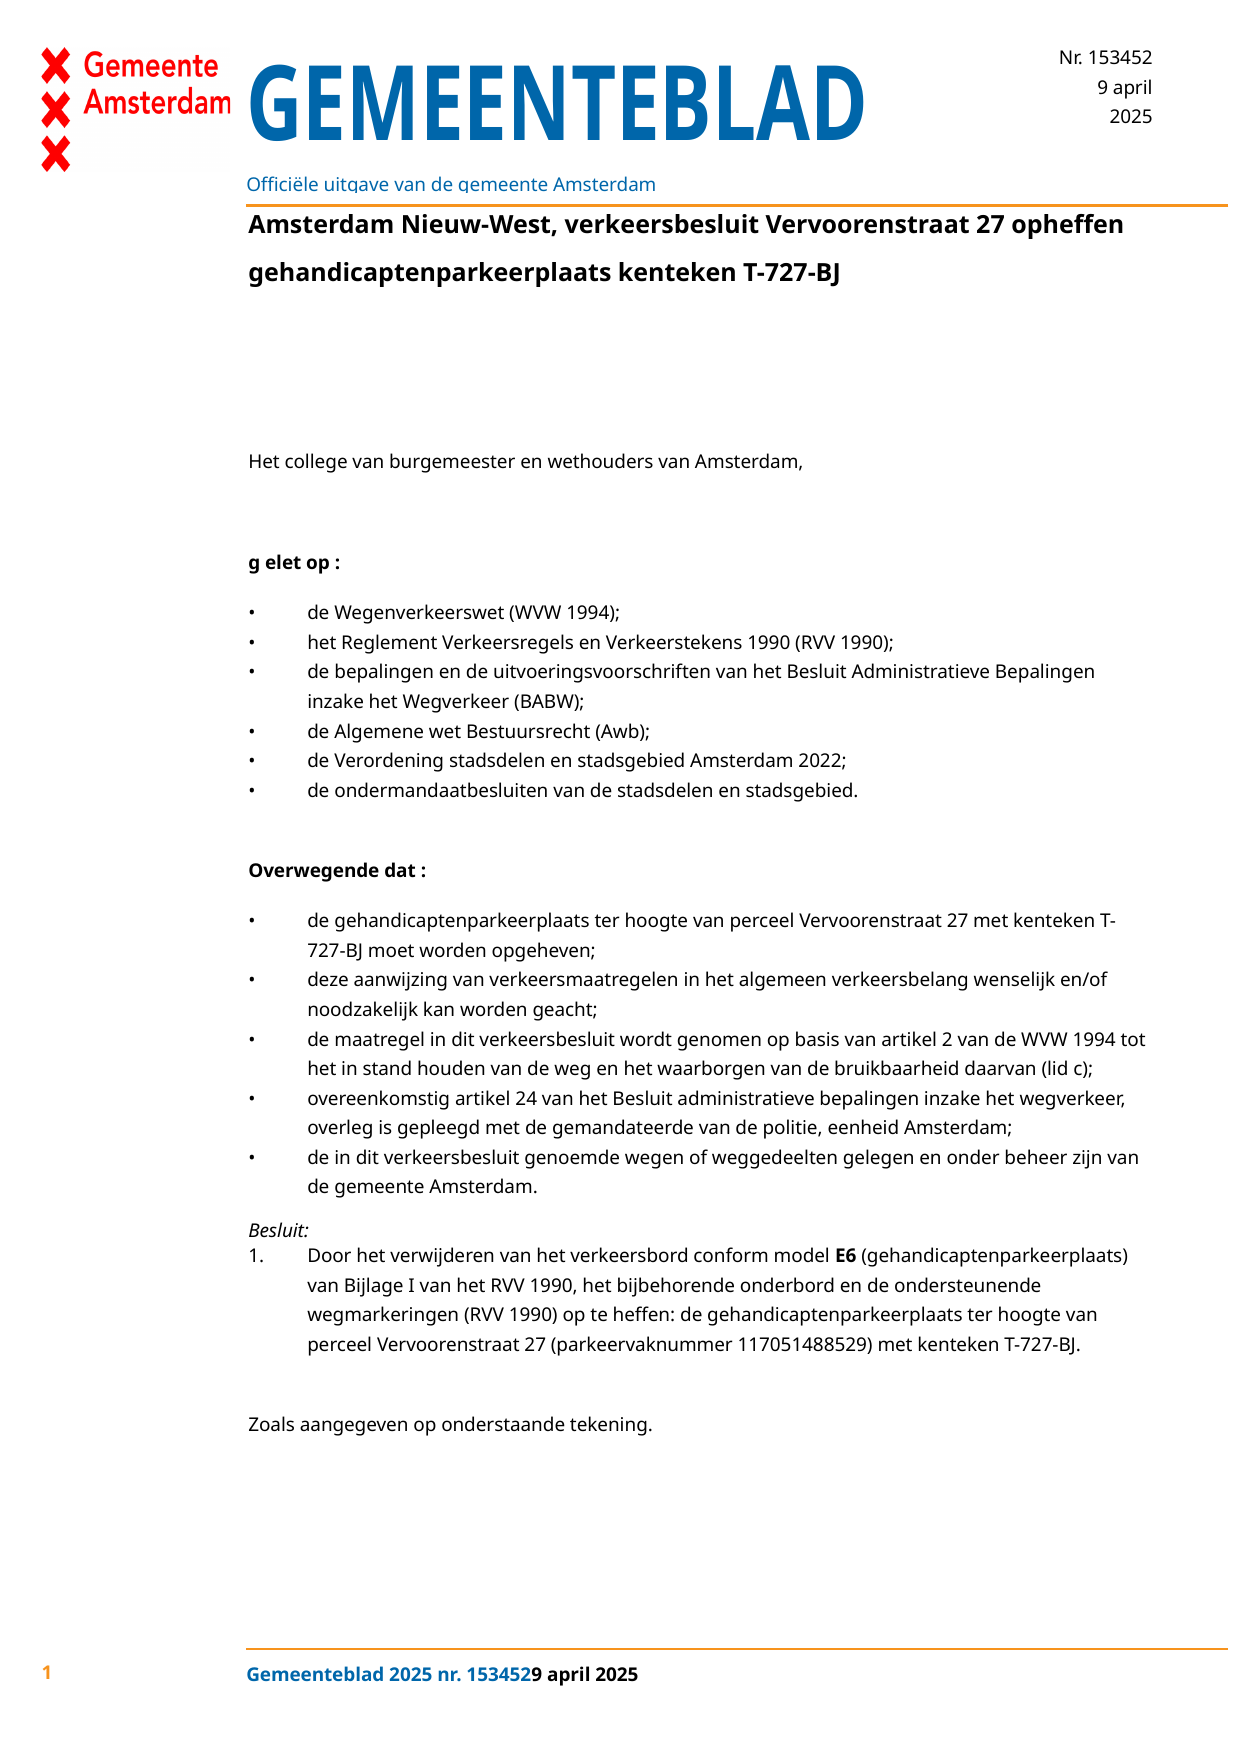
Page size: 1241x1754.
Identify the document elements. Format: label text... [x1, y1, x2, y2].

list de Verordening stadsdelen en stadsgebied Amsterdam 2022; [248, 747, 1152, 773]
text Overwegende dat : [248, 857, 1152, 883]
list het Reglement Verkeersregels en Verkeerstekens 1990 (RVV 1990); [248, 629, 1152, 655]
list de in dit verkeersbesluit genoemde wegen of weggedeelten gelegen en onder beheer zijn van de gemeente Amsterdam. [248, 1144, 1152, 1199]
list de Algemene wet Bestuursrecht (Awb); [248, 718, 1152, 743]
list deze aanwijzing van verkeersmaatregelen in het algemeen verkeersbelang wenselijk en/of noodzakelijk kan worden geacht; [248, 967, 1152, 1022]
text g elet op : [248, 549, 1152, 575]
text Amsterdam Nieuw-West, verkeersbesluit Vervoorenstraat 27 opheffen gehandicaptenparkeerplaats kenteken T-727-BJ [248, 207, 1152, 288]
text Zoals aangegeven op onderstaande tekening. [248, 1411, 1152, 1437]
list de maatregel in dit verkeersbesluit wordt genomen op basis van artikel 2 van de WVW 1994 tot het in stand houden van de weg en het waarborgen van de bruikbaarheid daarvan (lid c); [248, 1026, 1152, 1081]
text Besluit: [248, 1217, 1152, 1242]
picture [41, 47, 231, 172]
text Het college van burgemeester en wethouders van Amsterdam, [248, 448, 1152, 474]
list de bepalingen en de uitvoeringsvoorschriften van het Besluit Administratieve Bepalingen inzake het Wegverkeer (BABW); [248, 659, 1152, 714]
list overeenkomstig artikel 24 van het Besluit administratieve bepalingen inzake het wegverkeer, overleg is gepleegd met de gemandateerde van de politie, eenheid Amsterdam; [248, 1085, 1152, 1140]
list Door het verwijderen van het verkeersbord conform model E6 (gehandicaptenparkeerplaats) van Bijlage I van het RVV 1990, het bijbehorende onderbord en de ondersteunende wegmarkeringen (RVV 1990) op te heffen: de gehandicaptenparkeerplaats ter hoogte van perceel Vervoorenstraat 27 (parkeervaknummer 117051488529) met kenteken T-727-BJ. [248, 1242, 1152, 1357]
list de Wegenverkeerswet (WVW 1994); [248, 599, 1152, 625]
list de gehandicaptenparkeerplaats ter hoogte van perceel Vervoorenstraat 27 met kenteken T-727-BJ moet worden opgeheven; [248, 907, 1152, 963]
list de ondermandaatbesluiten van de stadsdelen en stadsgebied. [248, 777, 1152, 803]
